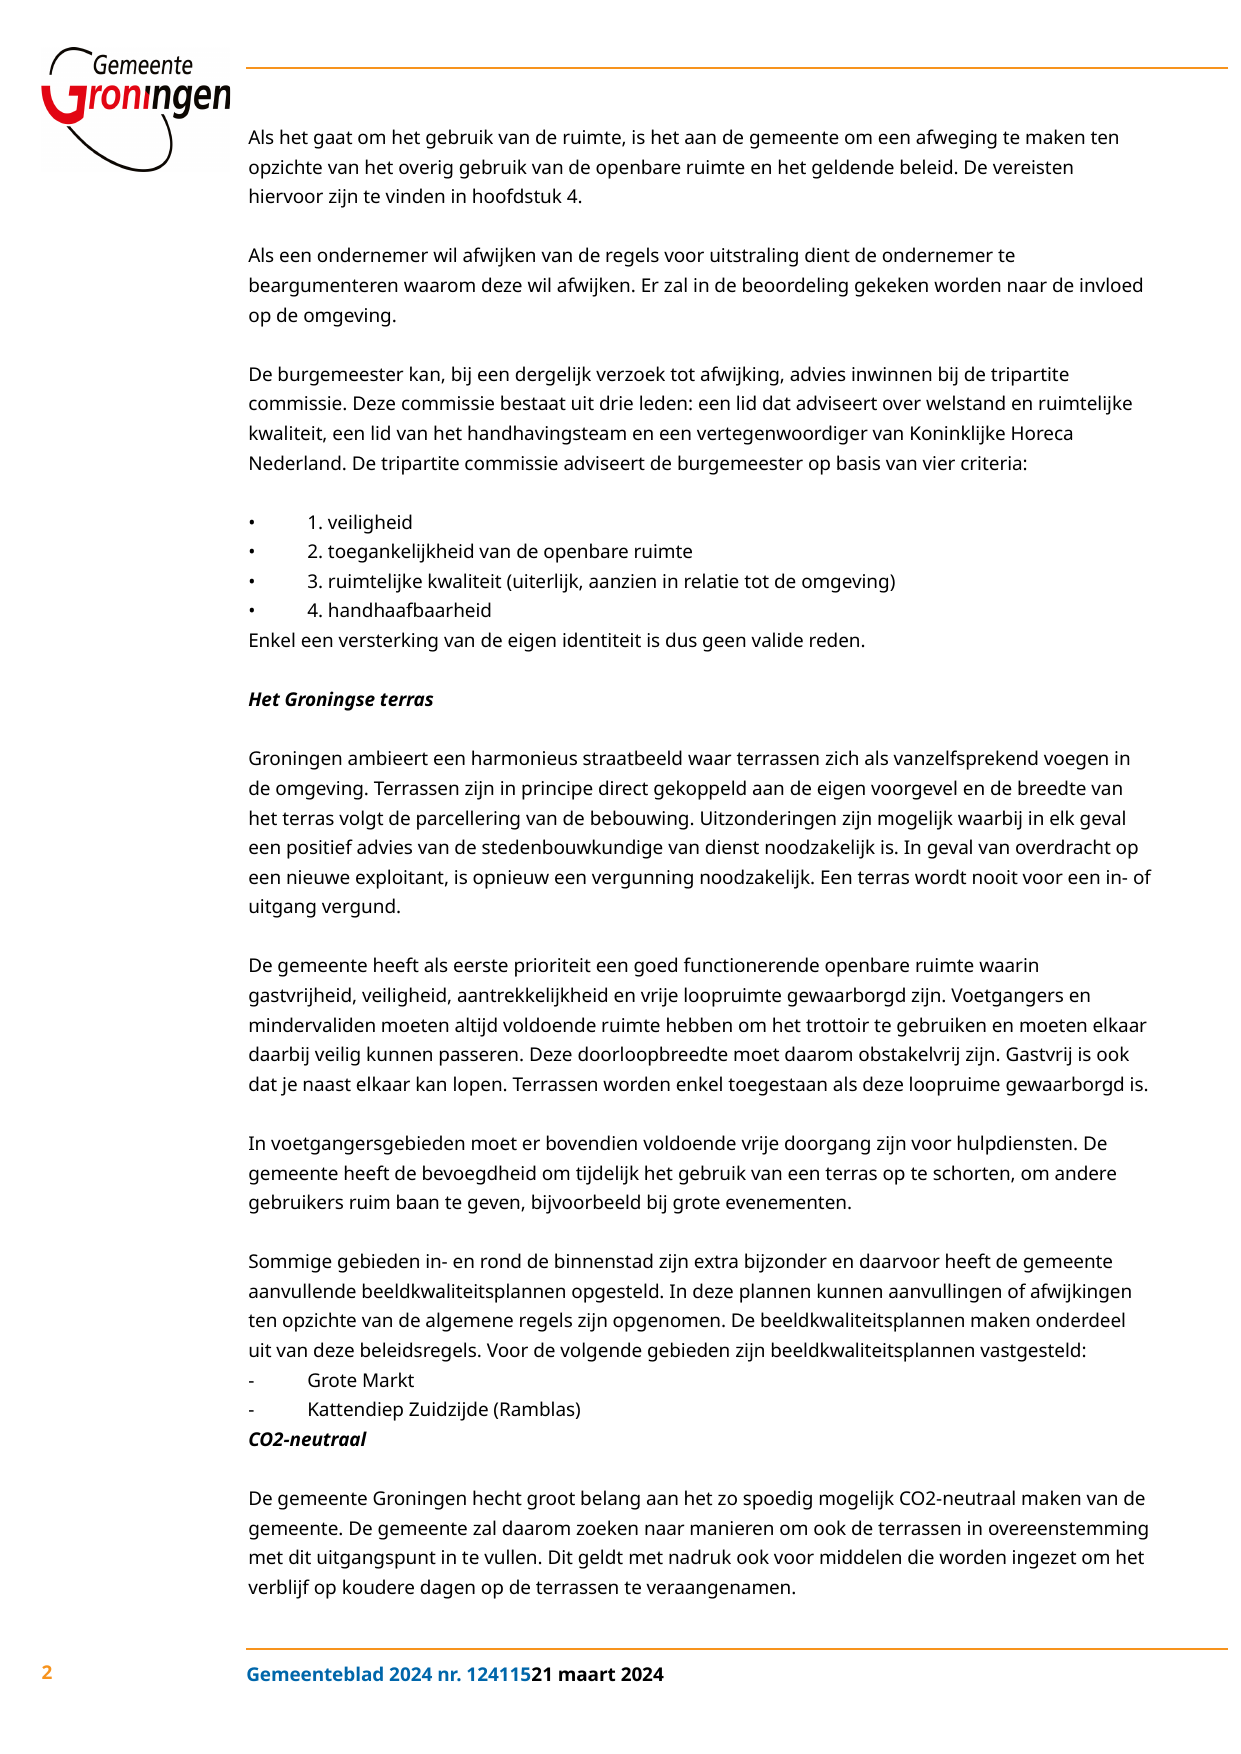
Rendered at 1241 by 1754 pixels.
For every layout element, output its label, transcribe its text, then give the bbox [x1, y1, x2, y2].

list 4. handhaafbaarheid [248, 598, 1152, 623]
text In voetgangersgebieden moet er bovendien voldoende vrije doorgang zijn voor hulpdiensten. De gemeente heeft de bevoegdheid om tijdelijk het gebruik van een terras op te schorten, om andere gebruikers ruim baan te geven, bijvoorbeeld bij grote evenementen. [248, 1130, 1152, 1215]
text Als het gaat om het gebruik van de ruimte, is het aan de gemeente om een afweging te maken ten opzichte van het overig gebruik van de openbare ruimte en het geldende beleid. De vereisten hiervoor zijn te vinden in hoofdstuk 4. [248, 124, 1152, 209]
text De gemeente Groningen hecht groot belang aan het zo spoedig mogelijk CO2-neutraal maken van de gemeente. De gemeente zal daarom zoeken naar manieren om ook de terrassen in overeenstemming met dit uitgangspunt in te vullen. Dit geldt met nadruk ook voor middelen die worden ingezet om het verblijf op koudere dagen op de terrassen te veraangenamen. [248, 1485, 1152, 1600]
list Kattendiep Zuidzijde (Ramblas) [248, 1396, 1152, 1422]
list 1. veiligheid [248, 509, 1152, 535]
picture [41, 47, 231, 172]
text De gemeente heeft als eerste prioriteit een goed functionerende openbare ruimte waarin gastvrijheid, veiligheid, aantrekkelijkheid en vrije loopruimte gewaarborgd zijn. Voetgangers en mindervaliden moeten altijd voldoende ruimte hebben om het trottoir te gebruiken en moeten elkaar daarbij veilig kunnen passeren. Deze doorloopbreedte moet daarom obstakelvrij zijn. Gastvrij is ook dat je naast elkaar kan lopen. Terrassen worden enkel toegestaan als deze loopruime gewaarborgd is. [248, 953, 1152, 1097]
list 2. toegankelijkheid van de openbare ruimte [248, 538, 1152, 564]
list 3. ruimtelijke kwaliteit (uiterlijk, aanzien in relatie tot de omgeving) [248, 568, 1152, 594]
text Groningen ambieert een harmonieus straatbeeld waar terrassen zich als vanzelfsprekend voegen in de omgeving. Terrassen zijn in principe direct gekoppeld aan de eigen voorgevel en de breedte van het terras volgt de parcellering van de bebouwing. Uitzonderingen zijn mogelijk waarbij in elk geval een positief advies van de stedenbouwkundige van dienst noodzakelijk is. In geval van overdracht op een nieuwe exploitant, is opnieuw een vergunning noodzakelijk. Een terras wordt nooit voor een in- of uitgang vergund. [248, 746, 1152, 919]
list Grote Markt [248, 1367, 1152, 1393]
text De burgemeester kan, bij een dergelijk verzoek tot afwijking, advies inwinnen bij de tripartite commissie. Deze commissie bestaat uit drie leden: een lid dat adviseert over welstand en ruimtelijke kwaliteit, een lid van het handhavingsteam en een vertegenwoordiger van Koninklijke Horeca Nederland. De tripartite commissie adviseert de burgemeester op basis van vier criteria: [248, 361, 1152, 476]
text Enkel een versterking van de eigen identiteit is dus geen valide reden. [248, 627, 1152, 653]
text Als een ondernemer wil afwijken van de regels voor uitstraling dient de ondernemer te beargumenteren waarom deze wil afwijken. Er zal in de beoordeling gekeken worden naar de invloed op de omgeving. [248, 243, 1152, 328]
text Het Groningse terras [248, 686, 1152, 712]
text CO2-neutraal [248, 1426, 1152, 1452]
text Sommige gebieden in- en rond de binnenstad zijn extra bijzonder en daarvoor heeft de gemeente aanvullende beeldkwaliteitsplannen opgesteld. In deze plannen kunnen aanvullingen of afwijkingen ten opzichte van de algemene regels zijn opgenomen. De beeldkwaliteitsplannen maken onderdeel uit van deze beleidsregels. Voor de volgende gebieden zijn beeldkwaliteitsplannen vastgesteld: [248, 1248, 1152, 1363]
